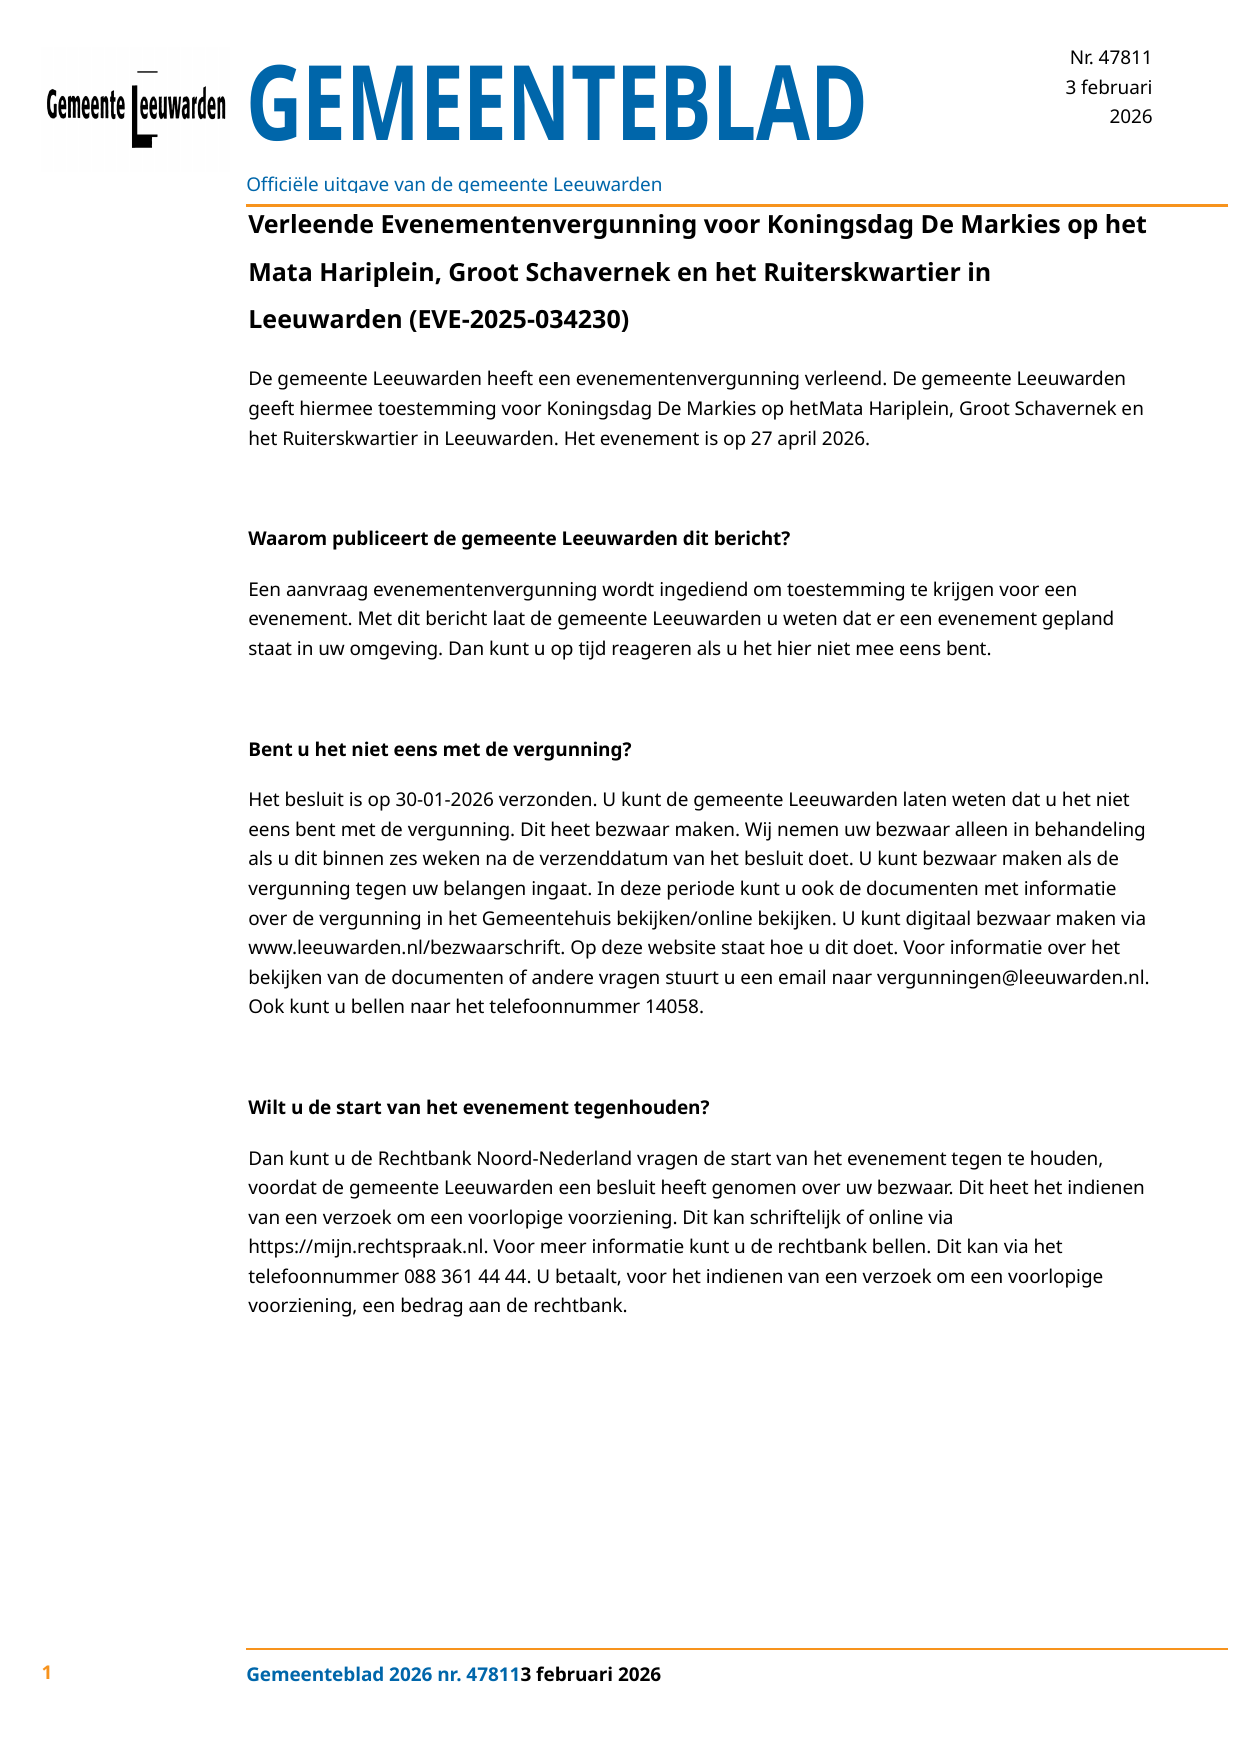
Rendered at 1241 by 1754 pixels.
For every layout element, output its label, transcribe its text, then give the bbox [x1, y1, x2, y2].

text Bent u het niet eens met de vergunning? [248, 736, 1152, 762]
text Een aanvraag evenementenvergunning wordt ingediend om toestemming te krijgen voor een evenement. Met dit bericht laat de gemeente Leeuwarden u weten dat er een evenement gepland staat in uw omgeving. Dan kunt u op tijd reageren als u het hier niet mee eens bent. [248, 576, 1152, 661]
text Het besluit is op 30-01-2026 verzonden. U kunt de gemeente Leeuwarden laten weten dat u het niet eens bent met de vergunning. Dit heet bezwaar maken. Wij nemen uw bezwaar alleen in behandeling als u dit binnen zes weken na de verzenddatum van het besluit doet. U kunt bezwaar maken als de vergunning tegen uw belangen ingaat. In deze periode kunt u ook de documenten met informatie over de vergunning in het Gemeentehuis bekijken/online bekijken. U kunt digitaal bezwaar maken via www.leeuwarden.nl/bezwaarschrift. Op deze website staat hoe u dit doet. Voor informatie over het bekijken van de documenten of andere vragen stuurt u een email naar vergunningen@leeuwarden.nl. Ook kunt u bellen naar het telefoonnummer 14058. [248, 786, 1152, 1019]
text Dan kunt u de Rechtbank Noord-Nederland vragen de start van het evenement tegen te houden, voordat de gemeente Leeuwarden een besluit heeft genomen over uw bezwaar. Dit heet het indienen van een verzoek om een voorlopige voorziening. Dit kan schriftelijk of online via https://mijn.rechtspraak.nl. Voor meer informatie kunt u de rechtbank bellen. Dit kan via het telefoonnummer 088 361 44 44. U betaalt, voor het indienen van een verzoek om een voorlopige voorziening, een bedrag aan de rechtbank. [248, 1145, 1152, 1318]
text Verleende Evenementenvergunning voor Koningsdag De Markies op het Mata Hariplein, Groot Schavernek en het Ruiterskwartier in Leeuwarden (EVE-2025-034230) [248, 207, 1152, 336]
text De gemeente Leeuwarden heeft een evenementenvergunning verleend. De gemeente Leeuwarden geeft hiermee toestemming voor Koningsdag De Markies op hetMata Hariplein, Groot Schavernek en het Ruiterskwartier in Leeuwarden. Het evenement is op 27 april 2026. [248, 366, 1152, 450]
text Wilt u de start van het evenement tegenhouden? [248, 1094, 1152, 1120]
picture [41, 47, 231, 172]
text Waarom publiceert de gemeente Leeuwarden dit bericht? [248, 526, 1152, 551]
